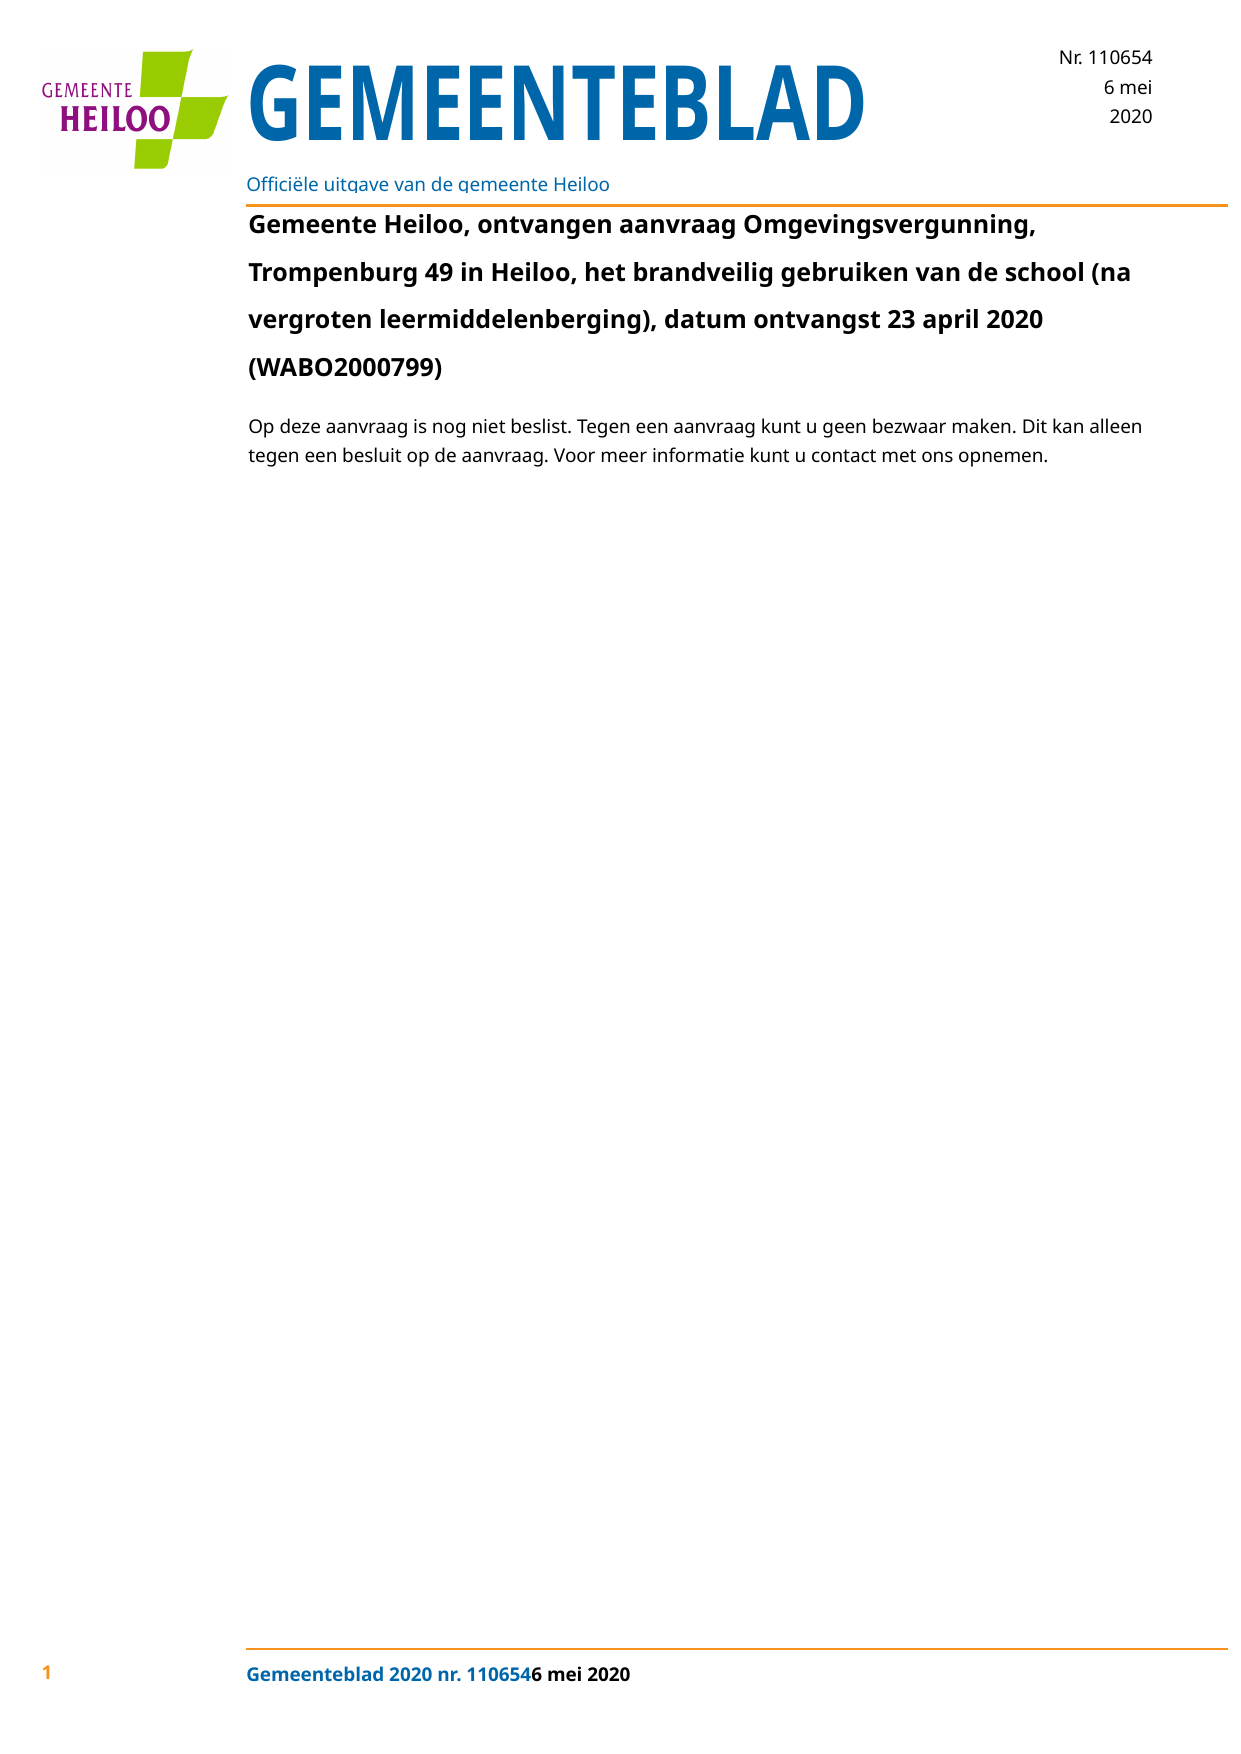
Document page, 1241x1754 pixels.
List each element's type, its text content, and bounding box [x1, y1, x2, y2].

text Op deze aanvraag is nog niet beslist. Tegen een aanvraag kunt u geen bezwaar maken. Dit kan alleen tegen een besluit op de aanvraag. Voor meer informatie kunt u contact met ons opnemen. [248, 413, 1152, 468]
picture [41, 47, 231, 172]
text Gemeente Heiloo, ontvangen aanvraag Omgevingsvergunning, Trompenburg 49 in Heiloo, het brandveilig gebruiken van de school (na vergroten leermiddelenberging), datum ontvangst 23 april 2020 (WABO2000799) [248, 207, 1152, 384]
